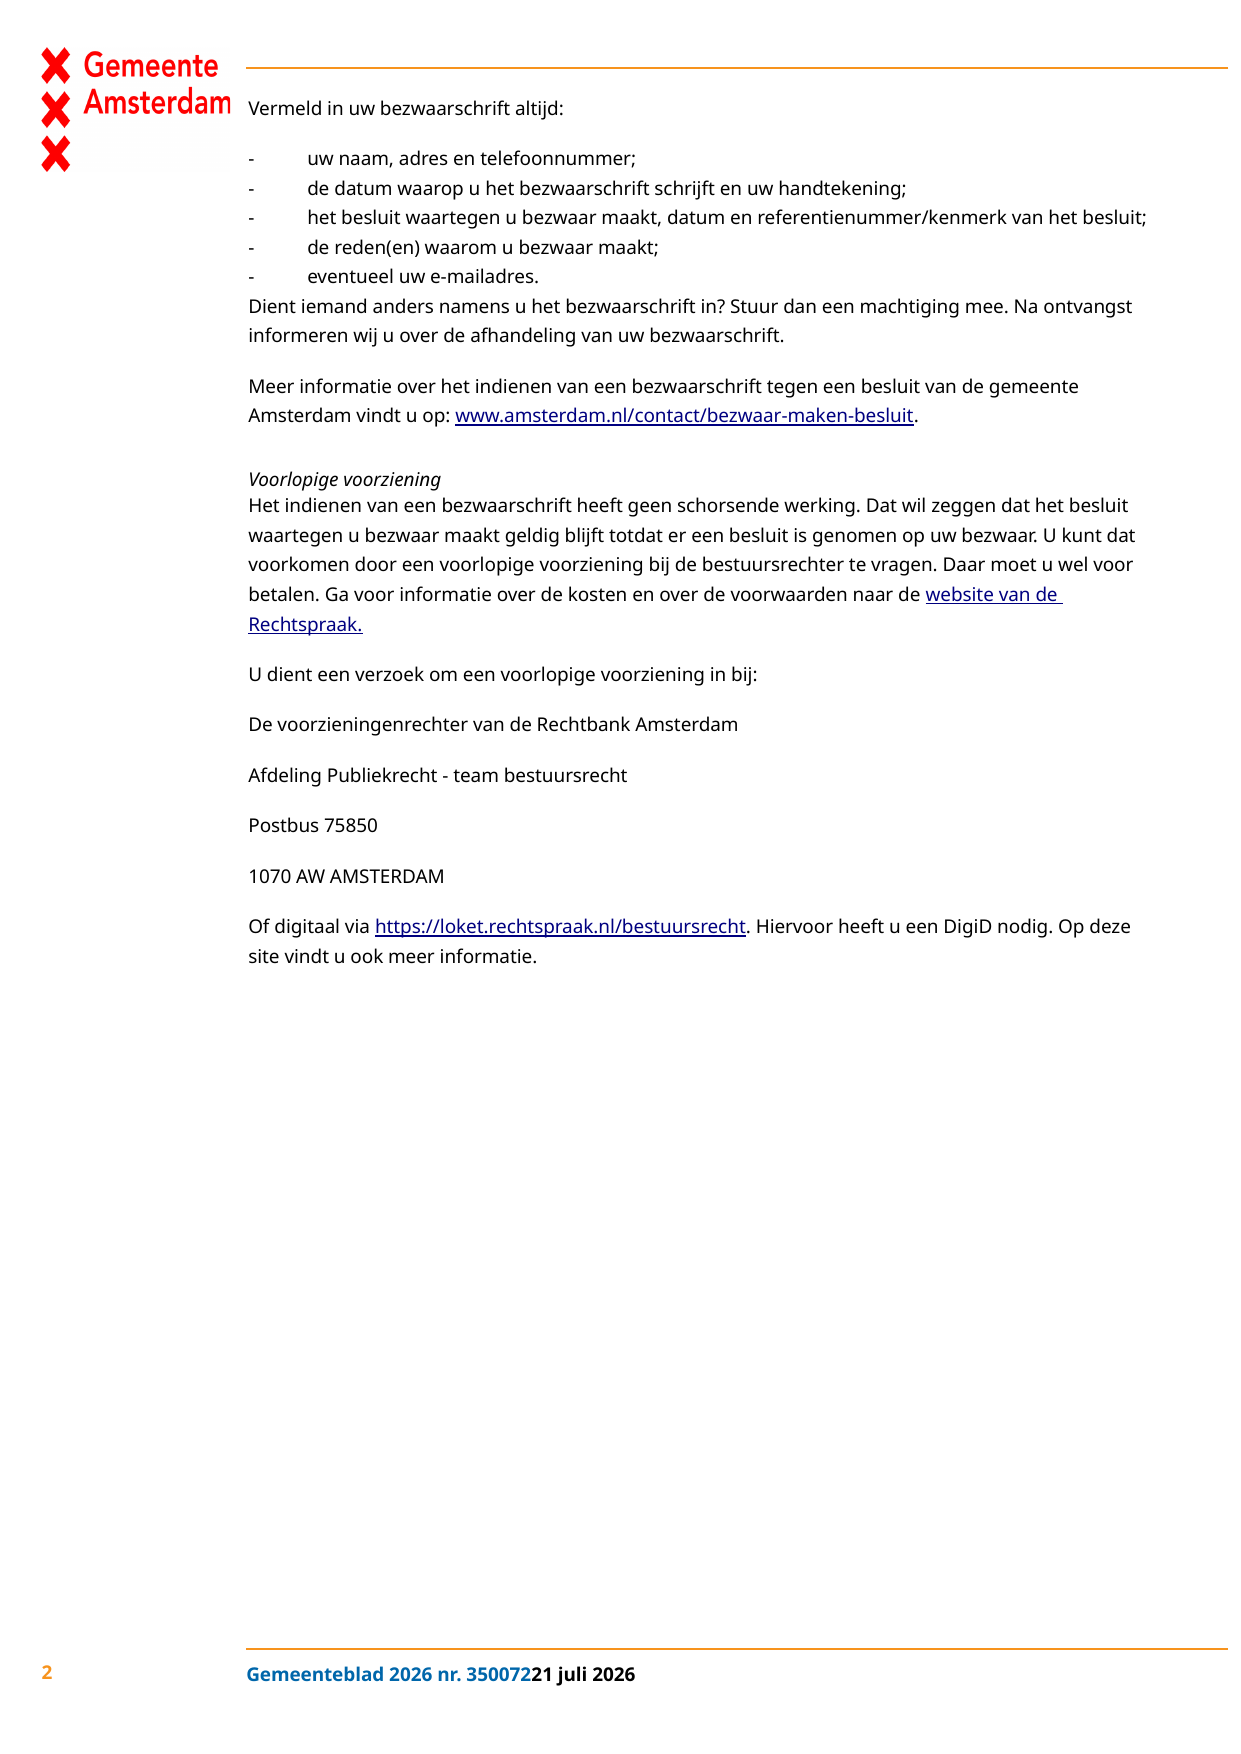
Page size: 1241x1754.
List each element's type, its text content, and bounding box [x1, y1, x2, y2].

list eventueel uw e-mailadres. [248, 263, 1152, 289]
list de datum waarop u het bezwaarschrift schrijft en uw handtekening; [248, 175, 1152, 201]
picture [41, 47, 231, 172]
text Postbus 75850 [248, 812, 1152, 838]
text Meer informatie over het indienen van een bezwaarschrift tegen een besluit van de gemeente Amsterdam vindt u op: www.amsterdam.nl/contact/bezwaar-maken-besluit. [248, 373, 1152, 428]
text Vermeld in uw bezwaarschrift altijd: [248, 95, 1152, 121]
text Of digitaal via https://loket.rechtspraak.nl/bestuursrecht. Hiervoor heeft u een DigiD nodig. Op deze site vindt u ook meer informatie. [248, 913, 1152, 968]
list uw naam, adres en telefoonnummer; [248, 145, 1152, 171]
list het besluit waartegen u bezwaar maakt, datum en referentienummer/kenmerk van het besluit; [248, 204, 1152, 230]
text Het indienen van een bezwaarschrift heeft geen schorsende werking. Dat wil zeggen dat het besluit waartegen u bezwaar maakt geldig blijft totdat er een besluit is genomen op uw bezwaar. U kunt dat voorkomen door een voorlopige voorziening bij de bestuursrechter te vragen. Daar moet u wel voor betalen. Ga voor informatie over de kosten en over de voorwaarden naar de website van de Rechtspraak. [248, 492, 1152, 636]
list de reden(en) waarom u bezwaar maakt; [248, 234, 1152, 260]
text U dient een verzoek om een voorlopige voorziening in bij: [248, 661, 1152, 687]
text Afdeling Publiekrecht - team bestuursrecht [248, 762, 1152, 788]
text Voorlopige voorziening [248, 467, 1152, 492]
text Dient iemand anders namens u het bezwaarschrift in? Stuur dan een machtiging mee. Na ontvangst informeren wij u over de afhandeling van uw bezwaarschrift. [248, 293, 1152, 348]
text 1070 AW AMSTERDAM [248, 863, 1152, 888]
text De voorzieningenrechter van de Rechtbank Amsterdam [248, 712, 1152, 737]
